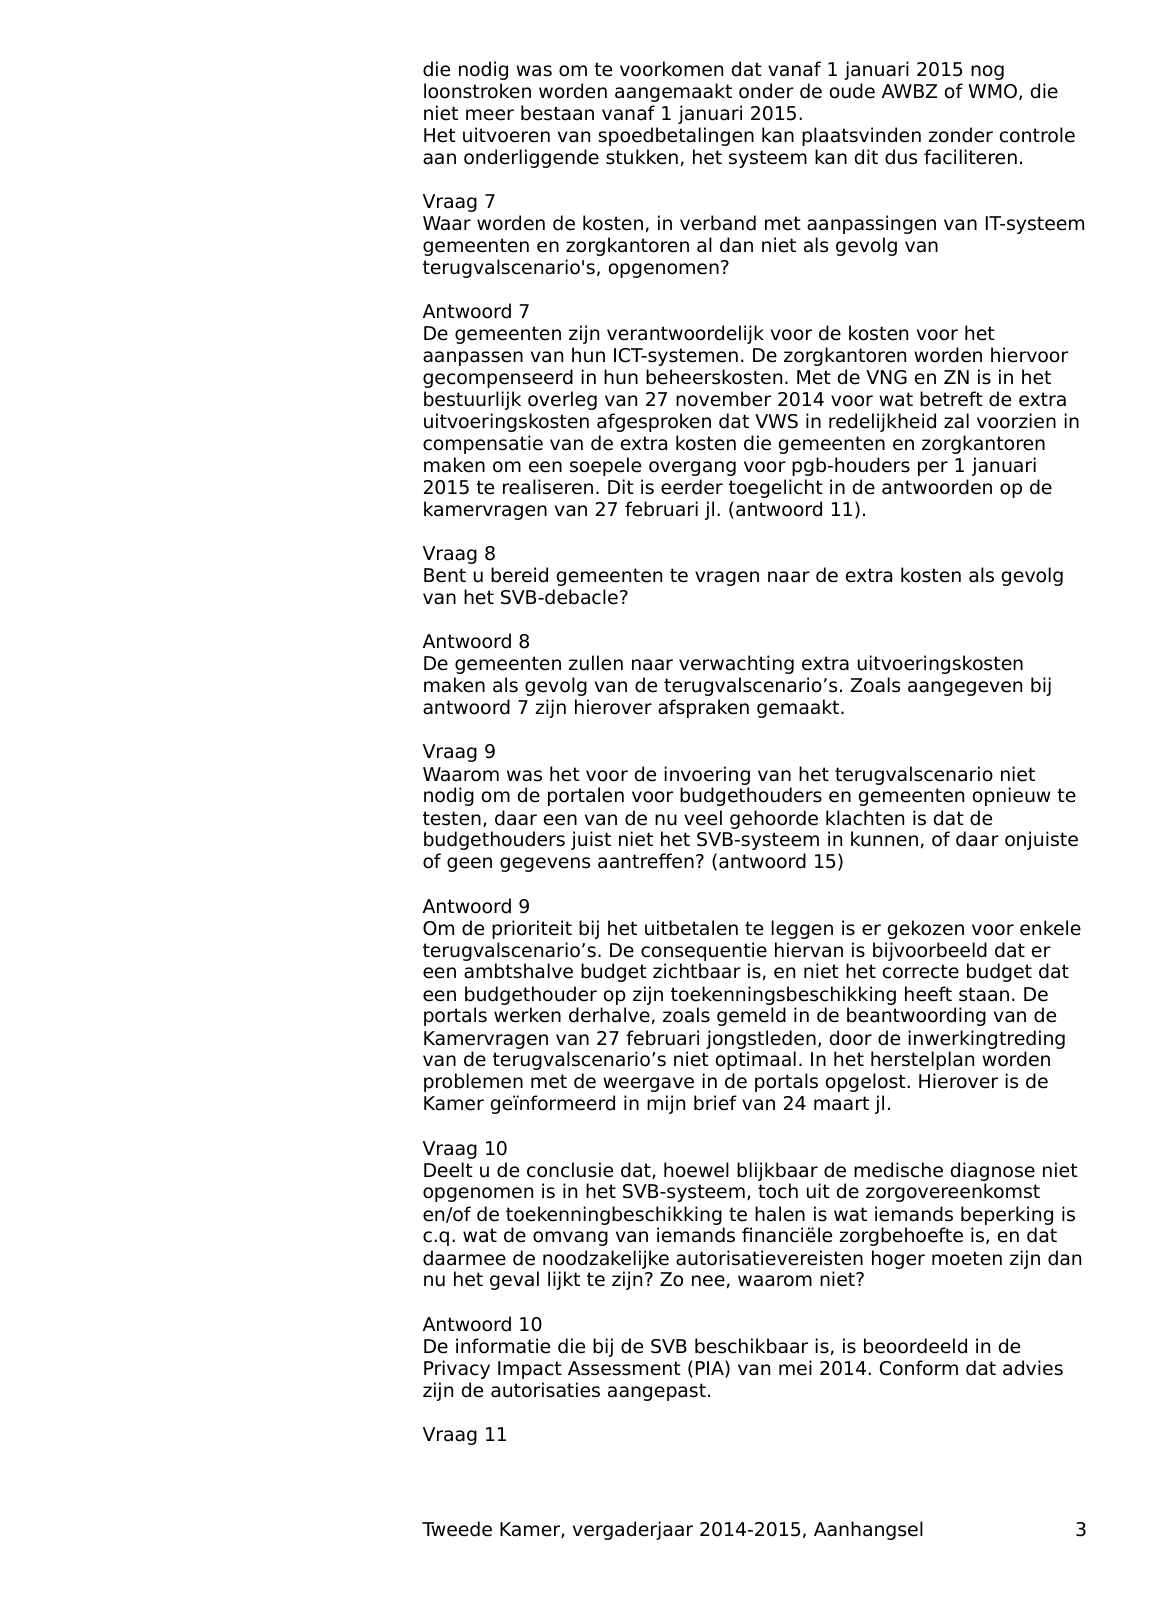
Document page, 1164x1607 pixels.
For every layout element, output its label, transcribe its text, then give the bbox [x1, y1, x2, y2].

text Waar worden de kosten, in verband met aanpassingen van IT-systeem gemeenten en zorgkantoren al dan niet als gevolg van terugvalscenario's, opgenomen? [422, 213, 1087, 279]
text Om de prioriteit bij het uitbetalen te leggen is er gekozen voor enkele terugvalscenario’s. De consequentie hiervan is bijvoorbeeld dat er een ambtshalve budget zichtbaar is, en niet het correcte budget dat een budgethouder op zijn toekenningsbeschikking heeft staan. De portals werken derhalve, zoals gemeld in de beantwoording van de Kamervragen van 27 februari jongstleden, door de inwerkingtreding van de terugvalscenario’s niet optimaal. In het herstelplan worden problemen met de weergave in de portals opgelost. Hierover is de Kamer geïnformeerd in mijn brief van 24 maart jl. [422, 917, 1087, 1115]
text die nodig was om te voorkomen dat vanaf 1 januari 2015 nog loonstroken worden aangemaakt onder de oude AWBZ of WMO, die niet meer bestaan vanaf 1 januari 2015. [422, 59, 1087, 125]
text De gemeenten zullen naar verwachting extra uitvoeringskosten maken als gevolg van de terugvalscenario’s. Zoals aangegeven bij antwoord 7 zijn hierover afspraken gemaakt. [422, 653, 1087, 719]
text Bent u bereid gemeenten te vragen naar de extra kosten als gevolg van het SVB-debacle? [422, 565, 1087, 609]
text De informatie die bij de SVB beschikbaar is, is beoordeeld in de Privacy Impact Assessment (PIA) van mei 2014. Conform dat advies zijn de autorisaties aangepast. [422, 1336, 1087, 1401]
text Vraag 11 [422, 1424, 1087, 1446]
text Vraag 10 [422, 1137, 1087, 1159]
text Vraag 8 [422, 543, 1087, 565]
text Waarom was het voor de invoering van het terugvalscenario niet nodig om de portalen voor budgethouders en gemeenten opnieuw te testen, daar een van de nu veel gehoorde klachten is dat de budgethouders juist niet het SVB-systeem in kunnen, of daar onjuiste of geen gegevens aantreffen? (antwoord 15) [422, 763, 1087, 873]
text De gemeenten zijn verantwoordelijk voor de kosten voor het aanpassen van hun ICT-systemen. De zorgkantoren worden hiervoor gecompenseerd in hun beheerskosten. Met de VNG en ZN is in het bestuurlijk overleg van 27 november 2014 voor wat betreft de extra uitvoeringskosten afgesproken dat VWS in redelijkheid zal voorzien in compensatie van de extra kosten die gemeenten en zorgkantoren maken om een soepele overgang voor pgb-houders per 1 januari 2015 te realiseren. Dit is eerder toegelicht in de antwoorden op de kamervragen van 27 februari jl. (antwoord 11). [422, 323, 1087, 521]
text Antwoord 9 [422, 896, 1087, 917]
text Vraag 9 [422, 741, 1087, 763]
text Antwoord 10 [422, 1313, 1087, 1336]
text Vraag 7 [422, 191, 1087, 213]
text Antwoord 7 [422, 301, 1087, 323]
text Het uitvoeren van spoedbetalingen kan plaatsvinden zonder controle aan onderliggende stukken, het systeem kan dit dus faciliteren. [422, 125, 1087, 169]
text Deelt u de conclusie dat, hoewel blijkbaar de medische diagnose niet opgenomen is in het SVB-systeem, toch uit de zorgovereenkomst en/of de toekenningbeschikking te halen is wat iemands beperking is c.q. wat de omvang van iemands financiële zorgbehoefte is, en dat daarmee de noodzakelijke autorisatievereisten hoger moeten zijn dan nu het geval lijkt te zijn? Zo nee, waarom niet? [422, 1159, 1087, 1291]
text Antwoord 8 [422, 631, 1087, 653]
